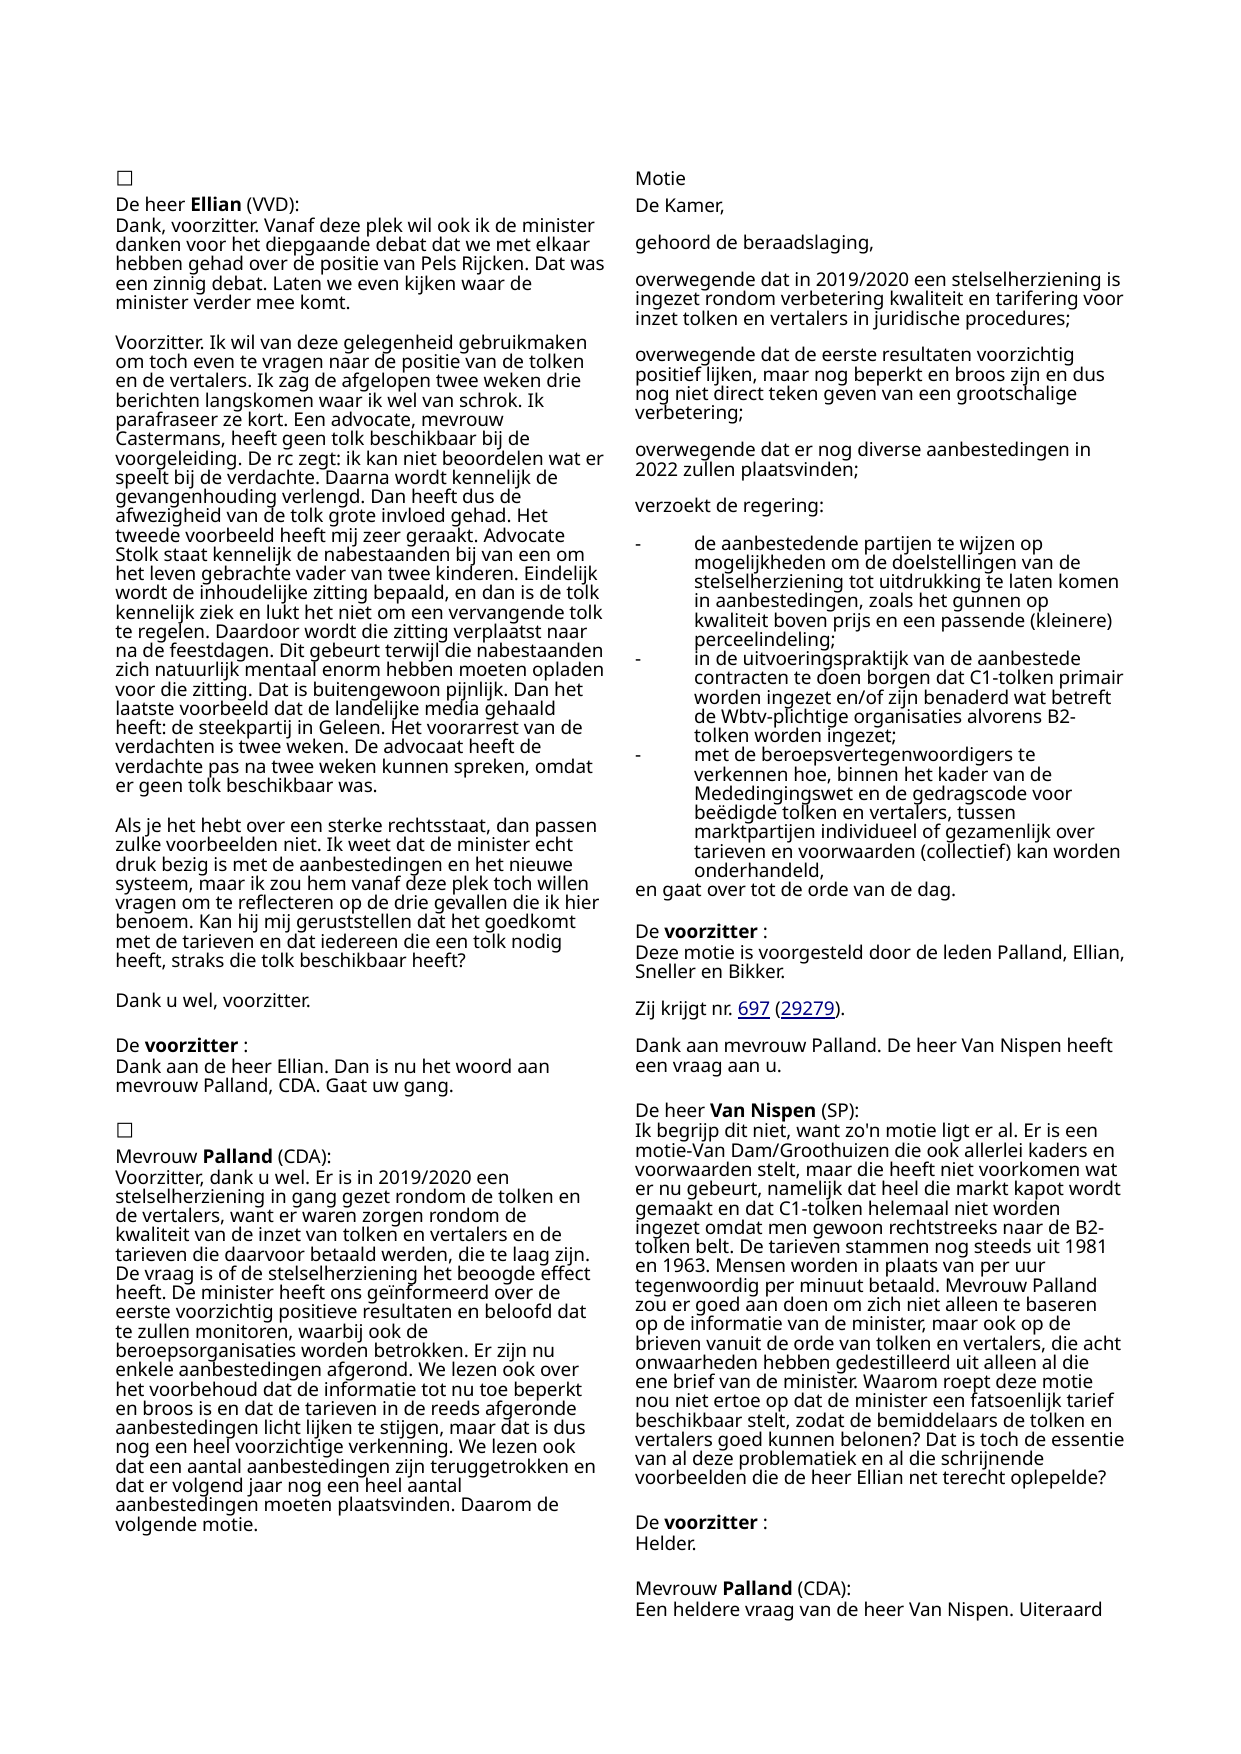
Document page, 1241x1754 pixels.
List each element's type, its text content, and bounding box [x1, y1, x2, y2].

text De voorzitter : [635, 1509, 1125, 1535]
text verzoekt de regering: [635, 497, 1125, 517]
text Als je het hebt over een sterke rechtsstaat, dan passen zulke voorbeelden niet. Ik weet dat de minister echt druk bezig is met de aanbestedingen en het nieuwe systeem, maar ik zou hem vanaf deze plek toch willen vragen om te reflecteren op de drie gevallen die ik hier benoem. Kan hij mij geruststellen dat het goedkomt met de tarieven en dat iedereen die een tolk nodig heeft, straks die tolk beschikbaar heeft? [115, 817, 605, 971]
text Voorzitter. Ik wil van deze gelegenheid gebruikmaken om toch even te vragen naar de positie van de tolken en de vertalers. Ik zag de afgelopen twee weken drie berichten langskomen waar ik wel van schrok. Ik parafraseer ze kort. Een advocate, mevrouw Castermans, heeft geen tolk beschikbaar bij de voorgeleiding. De rc zegt: ik kan niet beoordelen wat er speelt bij de verdachte. Daarna wordt kennelijk de gevangenhouding verlengd. Dan heeft dus de afwezigheid van de tolk grote invloed gehad. Het tweede voorbeeld heeft mij zeer geraakt. Advocate Stolk staat kennelijk de nabestaanden bij van een om het leven gebrachte vader van twee kinderen. Eindelijk wordt de inhoudelijke zitting bepaald, en dan is de tolk kennelijk ziek en lukt het niet om een vervangende tolk te regelen. Daardoor wordt die zitting verplaatst naar na de feestdagen. Dit gebeurt terwijl die nabestaanden zich natuurlijk mentaal enorm hebben moeten opladen voor die zitting. Dat is buitengewoon pijnlijk. Dan het laatste voorbeeld dat de landelijke media gehaald heeft: de steekpartij in Geleen. Het voorarrest van de verdachten is twee weken. De advocaat heeft de verdachte pas na twee weken kunnen spreken, omdat er geen tolk beschikbaar was. [115, 334, 605, 796]
text Mevrouw Palland (CDA): [635, 1575, 1125, 1601]
text Ik begrijp dit niet, want zo'n motie ligt er al. Er is een motie-Van Dam/Groothuizen die ook allerlei kaders en voorwaarden stelt, maar die heeft niet voorkomen wat er nu gebeurt, namelijk dat heel die markt kapot wordt gemaakt en dat C1-tolken helemaal niet worden ingezet omdat men gewoon rechtstreeks naar de B2-tolken belt. De tarieven stammen nog steeds uit 1981 en 1963. Mensen worden in plaats van per uur tegenwoordig per minuut betaald. Mevrouw Palland zou er goed aan doen om zich niet alleen te baseren op de informatie van de minister, maar ook op de brieven vanuit de orde van tolken en vertalers, die acht onwaarheden hebben gedestilleerd uit alleen al die ene brief van de minister. Waarom roept deze motie nou niet ertoe op dat de minister een fatsoenlijk tarief beschikbaar stelt, zodat de bemiddelaars de tolken en vertalers goed kunnen belonen? Dat is toch de essentie van al deze problematiek en al die schrijnende voorbeelden die de heer Ellian net terecht oplepelde? [635, 1122, 1125, 1489]
text Dank aan de heer Ellian. Dan is nu het woord aan mevrouw Palland, CDA. Gaat uw gang. [115, 1058, 605, 1096]
text De Kamer, [635, 197, 1125, 216]
text overwegende dat in 2019/2020 een stelselherziening is ingezet rondom verbetering kwaliteit en tarifering voor inzet tolken en vertalers in juridische procedures; [635, 271, 1125, 329]
text ⬜ [115, 1117, 605, 1143]
text Een heldere vraag van de heer Van Nispen. Uiteraard [635, 1601, 1125, 1620]
text De voorzitter : [635, 918, 1125, 944]
list de aanbestedende partijen te wijzen op mogelijkheden om de doelstellingen van de stelselherziening tot uitdrukking te laten komen in aanbestedingen, zoals het gunnen op kwaliteit boven prijs en een passende (kleinere) perceelindeling; [635, 534, 1125, 650]
text overwegende dat er nog diverse aanbestedingen in 2022 zullen plaatsvinden; [635, 441, 1125, 480]
text De heer Ellian (VVD): [115, 191, 605, 217]
text en gaat over tot de orde van de dag. [635, 881, 1125, 901]
text De heer Van Nispen (SP): [635, 1097, 1125, 1122]
list met de beroepsvertegenwoordigers te verkennen hoe, binnen het kader van de Mededingingswet en de gedragscode voor beëdigde tolken en vertalers, tussen marktpartijen individueel of gezamenlijk over tarieven en voorwaarden (collectief) kan worden onderhandeld, [635, 746, 1125, 881]
text gehoord de beraadslaging, [635, 234, 1125, 253]
text Helder. [635, 1535, 1125, 1554]
text De voorzitter : [115, 1032, 605, 1058]
text Dank u wel, voorzitter. [115, 992, 605, 1011]
list in de uitvoeringspraktijk van de aanbestede contracten te doen borgen dat C1-tolken primair worden ingezet en/of zijn benaderd wat betreft de Wbtv-plichtige organisaties alvorens B2-tolken worden ingezet; [635, 650, 1125, 746]
text overwegende dat de eerste resultaten voorzichtig positief lijken, maar nog beperkt en broos zijn en dus nog niet direct teken geven van een grootschalige verbetering; [635, 346, 1125, 423]
text Dank aan mevrouw Palland. De heer Van Nispen heeft een vraag aan u. [635, 1037, 1125, 1076]
text Motie [635, 165, 1125, 191]
text Deze motie is voorgesteld door de leden Palland, Ellian, Sneller en Bikker. [635, 944, 1125, 983]
text Voorzitter, dank u wel. Er is in 2019/2020 een stelselherziening in gang gezet rondom de tolken en de vertalers, want er waren zorgen rondom de kwaliteit van de inzet van tolken en vertalers en de tarieven die daarvoor betaald werden, die te laag zijn. De vraag is of de stelselherziening het beoogde effect heeft. De minister heeft ons geïnformeerd over de eerste voorzichtig positieve resultaten en beloofd dat te zullen monitoren, waarbij ook de beroepsorganisaties worden betrokken. Er zijn nu enkele aanbestedingen afgerond. We lezen ook over het voorbehoud dat de informatie tot nu toe beperkt en broos is en dat de tarieven in de reeds afgeronde aanbestedingen licht lijken te stijgen, maar dat is dus nog een heel voorzichtige verkenning. We lezen ook dat een aantal aanbestedingen zijn teruggetrokken en dat er volgend jaar nog een heel aantal aanbestedingen moeten plaatsvinden. Daarom de volgende motie. [115, 1169, 605, 1535]
text ⬜ [115, 165, 605, 191]
text Mevrouw Palland (CDA): [115, 1143, 605, 1169]
text Dank, voorzitter. Vanaf deze plek wil ook ik de minister danken voor het diepgaande debat dat we met elkaar hebben gehad over de positie van Pels Rijcken. Dat was een zinnig debat. Laten we even kijken waar de minister verder mee komt. [115, 217, 605, 313]
text Zij krijgt nr. 697 (29279). [635, 1000, 1125, 1019]
